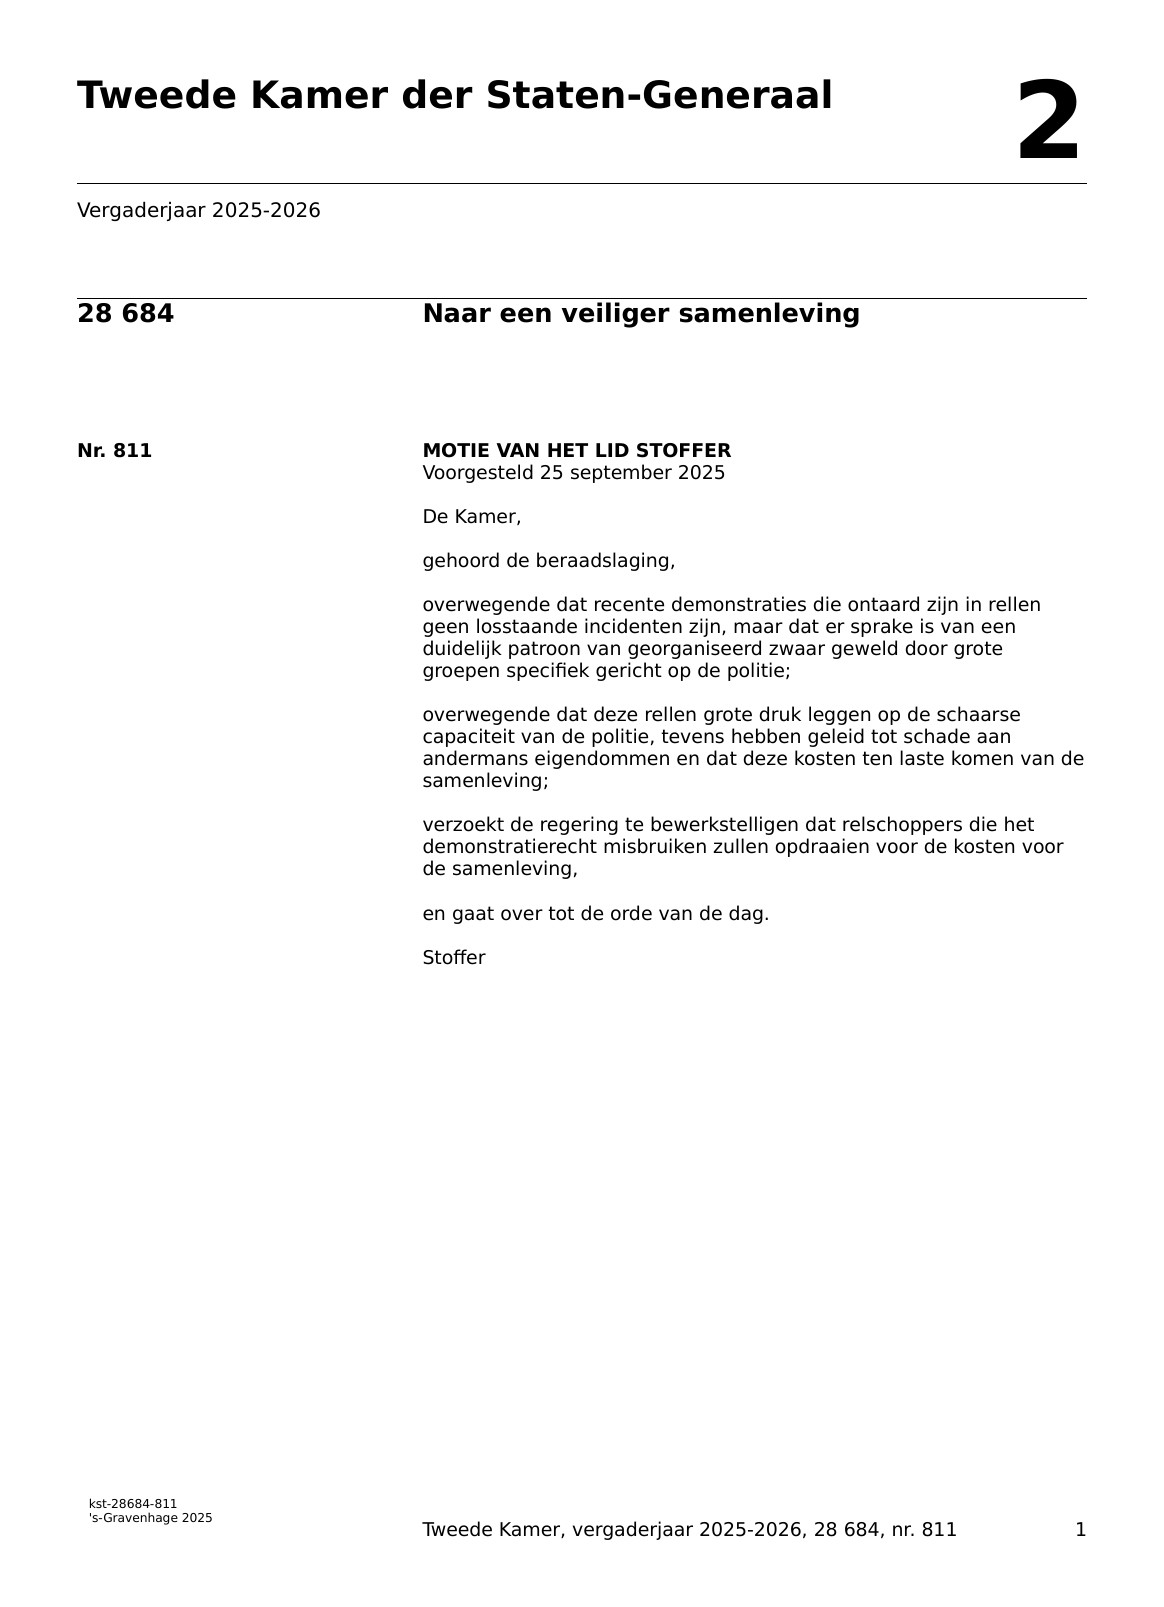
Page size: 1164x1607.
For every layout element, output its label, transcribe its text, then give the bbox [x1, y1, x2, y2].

text kst-28684-811 [88, 1497, 323, 1511]
text 's-Gravenhage 2025 [88, 1511, 323, 1525]
table_header 2 [886, 59, 1087, 183]
subtitle 28 684 Naar een veiliger samenleving [77, 299, 1087, 329]
text gehoord de beraadslaging, [422, 550, 1087, 572]
text overwegende dat recente demonstraties die ontaard zijn in rellen geen losstaande incidenten zijn, maar dat er sprake is van een duidelijk patroon van georganiseerd zwaar geweld door grote groepen specifiek gericht op de politie; [422, 594, 1087, 682]
text overwegende dat deze rellen grote druk leggen op de schaarse capaciteit van de politie, tevens hebben geleid tot schade aan andermans eigendommen en dat deze kosten ten laste komen van de samenleving; [422, 704, 1087, 792]
table_cell Vergaderjaar 2025-2026 [77, 184, 1087, 298]
table_header Tweede Kamer der Staten-Generaal [77, 59, 886, 183]
text De Kamer, [422, 506, 1087, 528]
text en gaat over tot de orde van de dag. [422, 902, 1087, 924]
subtitle Nr. 811 MOTIE VAN HET LID STOFFER [77, 440, 1087, 462]
text Stoffer [422, 947, 1087, 969]
text Voorgesteld 25 september 2025 [422, 462, 1087, 484]
text verzoekt de regering te bewerkstelligen dat relschoppers die het demonstratierecht misbruiken zullen opdraaien voor de kosten voor de samenleving, [422, 814, 1087, 880]
